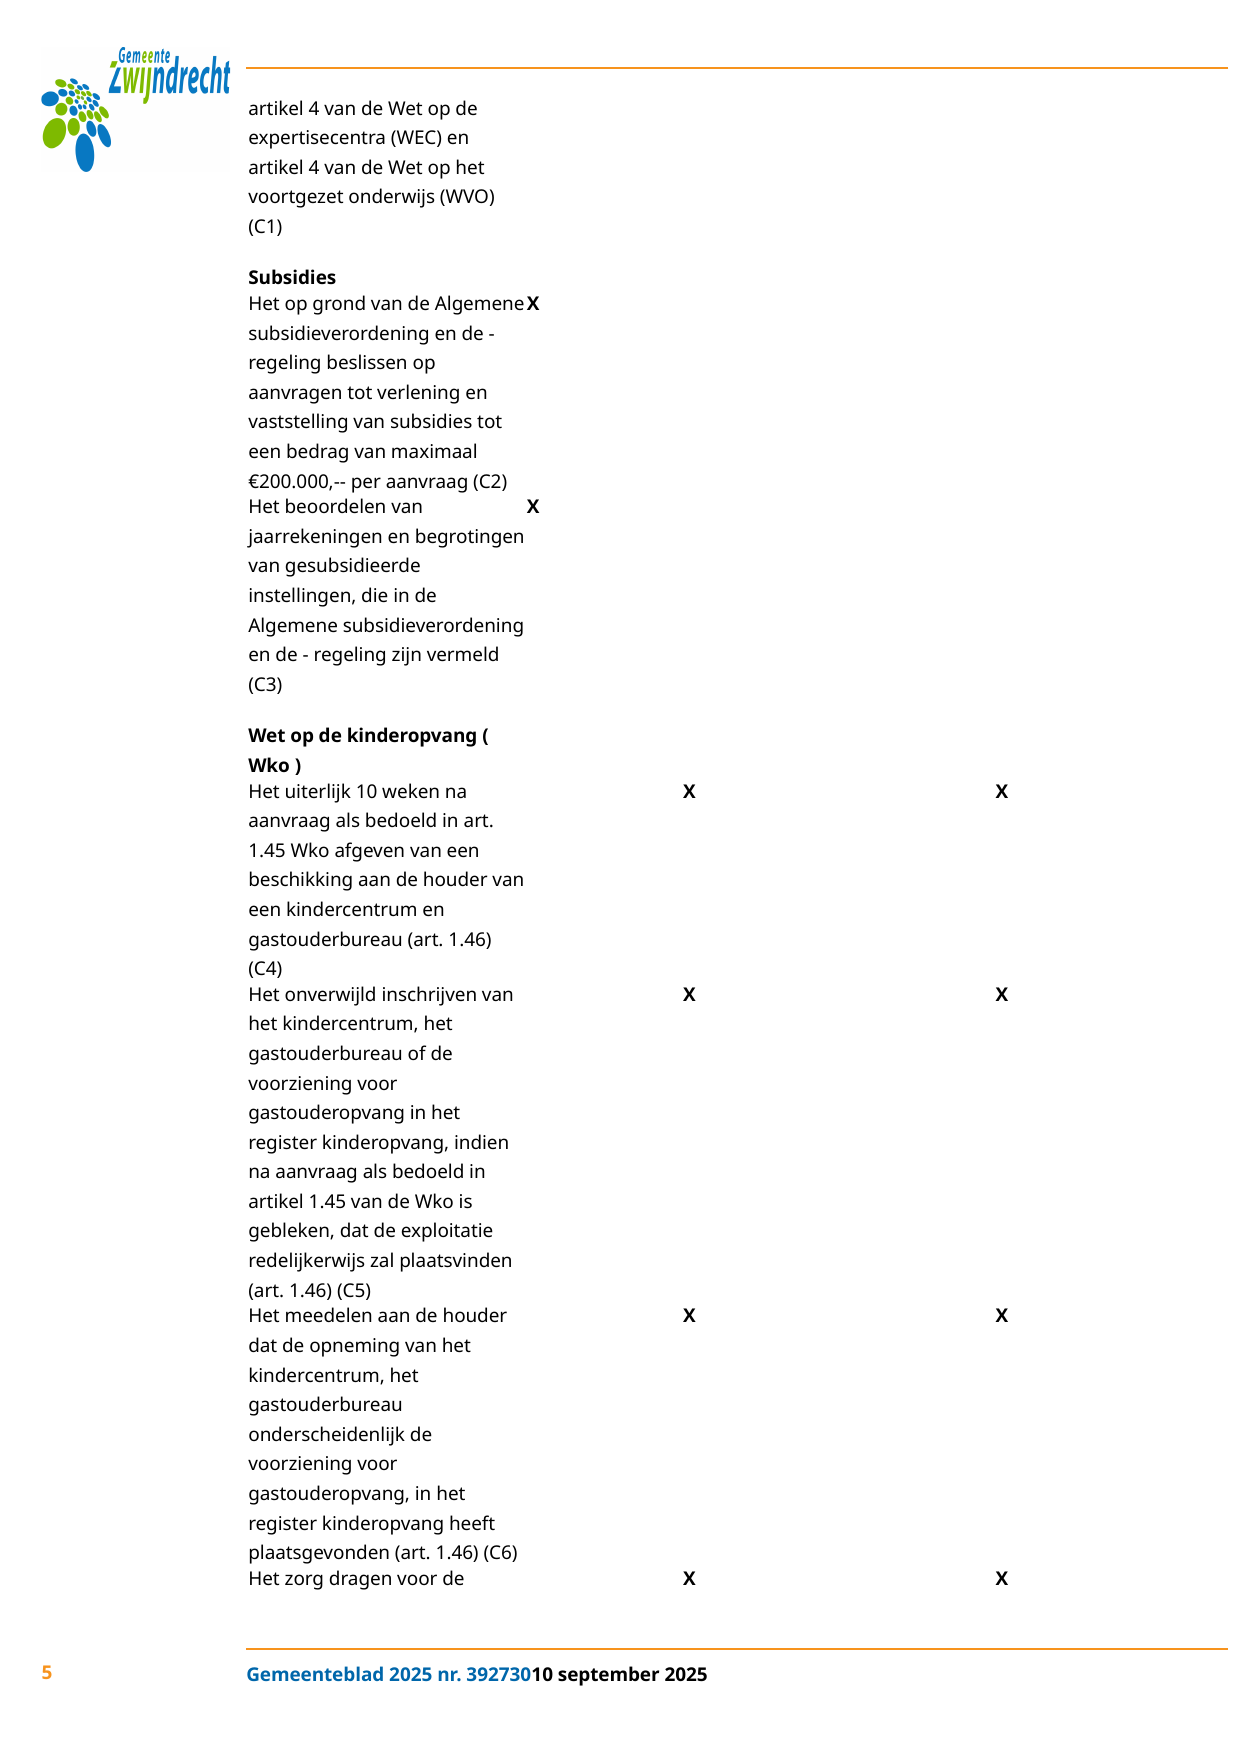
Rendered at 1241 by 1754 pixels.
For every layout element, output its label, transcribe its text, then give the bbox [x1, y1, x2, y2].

table_cell [248, 697, 527, 722]
table_cell [995, 95, 1152, 239]
table_cell X [995, 1303, 1152, 1565]
table_cell [995, 697, 1152, 722]
table_cell [527, 697, 683, 722]
table_cell [839, 239, 995, 264]
table_cell Het zorg dragen voor de [248, 1565, 527, 1591]
table_cell [995, 494, 1152, 697]
table_cell X [683, 778, 839, 981]
table_cell X [683, 1565, 839, 1591]
table_cell [248, 239, 527, 264]
table_cell [527, 95, 683, 239]
table_cell X [527, 290, 683, 493]
table_cell [527, 778, 683, 981]
table_cell Het meedelen aan de houder dat de opneming van het kindercentrum, het gastouderbureau onderscheidenlijk de voorziening voor gastouderopvang, in het register kinderopvang heeft plaatsgevonden (art. 1.46) (C6) [248, 1303, 527, 1565]
table_cell [527, 239, 683, 264]
table_cell Het onverwijld inschrijven van het kindercentrum, het gastouderbureau of de voorziening voor gastouderopvang in het register kinderopvang, indien na aanvraag als bedoeld in artikel 1.45 van de Wko is gebleken, dat de exploitatie redelijkerwijs zal plaatsvinden (art. 1.46) (C5) [248, 981, 527, 1303]
table_cell [995, 723, 1152, 778]
table_cell Het op grond van de Algemene subsidieverordening en de -regeling beslissen op aanvragen tot verlening en vaststelling van subsidies tot een bedrag van maximaal €200.000,-- per aanvraag (C2) [248, 290, 527, 493]
table_cell [683, 265, 839, 290]
table_cell [839, 1303, 995, 1565]
table_cell [527, 265, 683, 290]
table_cell X [995, 981, 1152, 1303]
table_cell [683, 723, 839, 778]
table_cell Wet op de kinderopvang ( Wko ) [248, 723, 527, 778]
table_cell Het uiterlijk 10 weken na aanvraag als bedoeld in art. 1.45 Wko afgeven van een beschikking aan de houder van een kindercentrum en gastouderbureau (art. 1.46) (C4) [248, 778, 527, 981]
table_cell [683, 697, 839, 722]
table_cell [839, 697, 995, 722]
table_cell [683, 290, 839, 493]
picture [41, 47, 231, 172]
table_cell [527, 723, 683, 778]
table_cell [527, 981, 683, 1303]
table_cell [839, 494, 995, 697]
table_cell X [683, 1303, 839, 1565]
table_cell [839, 723, 995, 778]
table_cell [839, 265, 995, 290]
table_cell [527, 1565, 683, 1591]
table_cell [839, 1565, 995, 1591]
table_cell [839, 95, 995, 239]
table_cell [683, 239, 839, 264]
table_cell [995, 290, 1152, 493]
table_cell [839, 981, 995, 1303]
table_cell [839, 290, 995, 493]
table_cell Subsidies [248, 265, 527, 290]
table_cell Het beoordelen van jaarrekeningen en begrotingen van gesubsidieerde instellingen, die in de Algemene subsidieverordening en de - regeling zijn vermeld (C3) [248, 494, 527, 697]
table_cell X [683, 981, 839, 1303]
table_cell X [995, 1565, 1152, 1591]
table_cell [995, 239, 1152, 264]
table_cell [839, 778, 995, 981]
table_cell X [527, 494, 683, 697]
table_cell artikel 4 van de Wet op de expertisecentra (WEC) en artikel 4 van de Wet op het voortgezet onderwijs (WVO) (C1) [248, 95, 527, 239]
table_cell [683, 494, 839, 697]
table_cell [683, 95, 839, 239]
table_cell [995, 265, 1152, 290]
table_cell X [995, 778, 1152, 981]
table_cell [527, 1303, 683, 1565]
